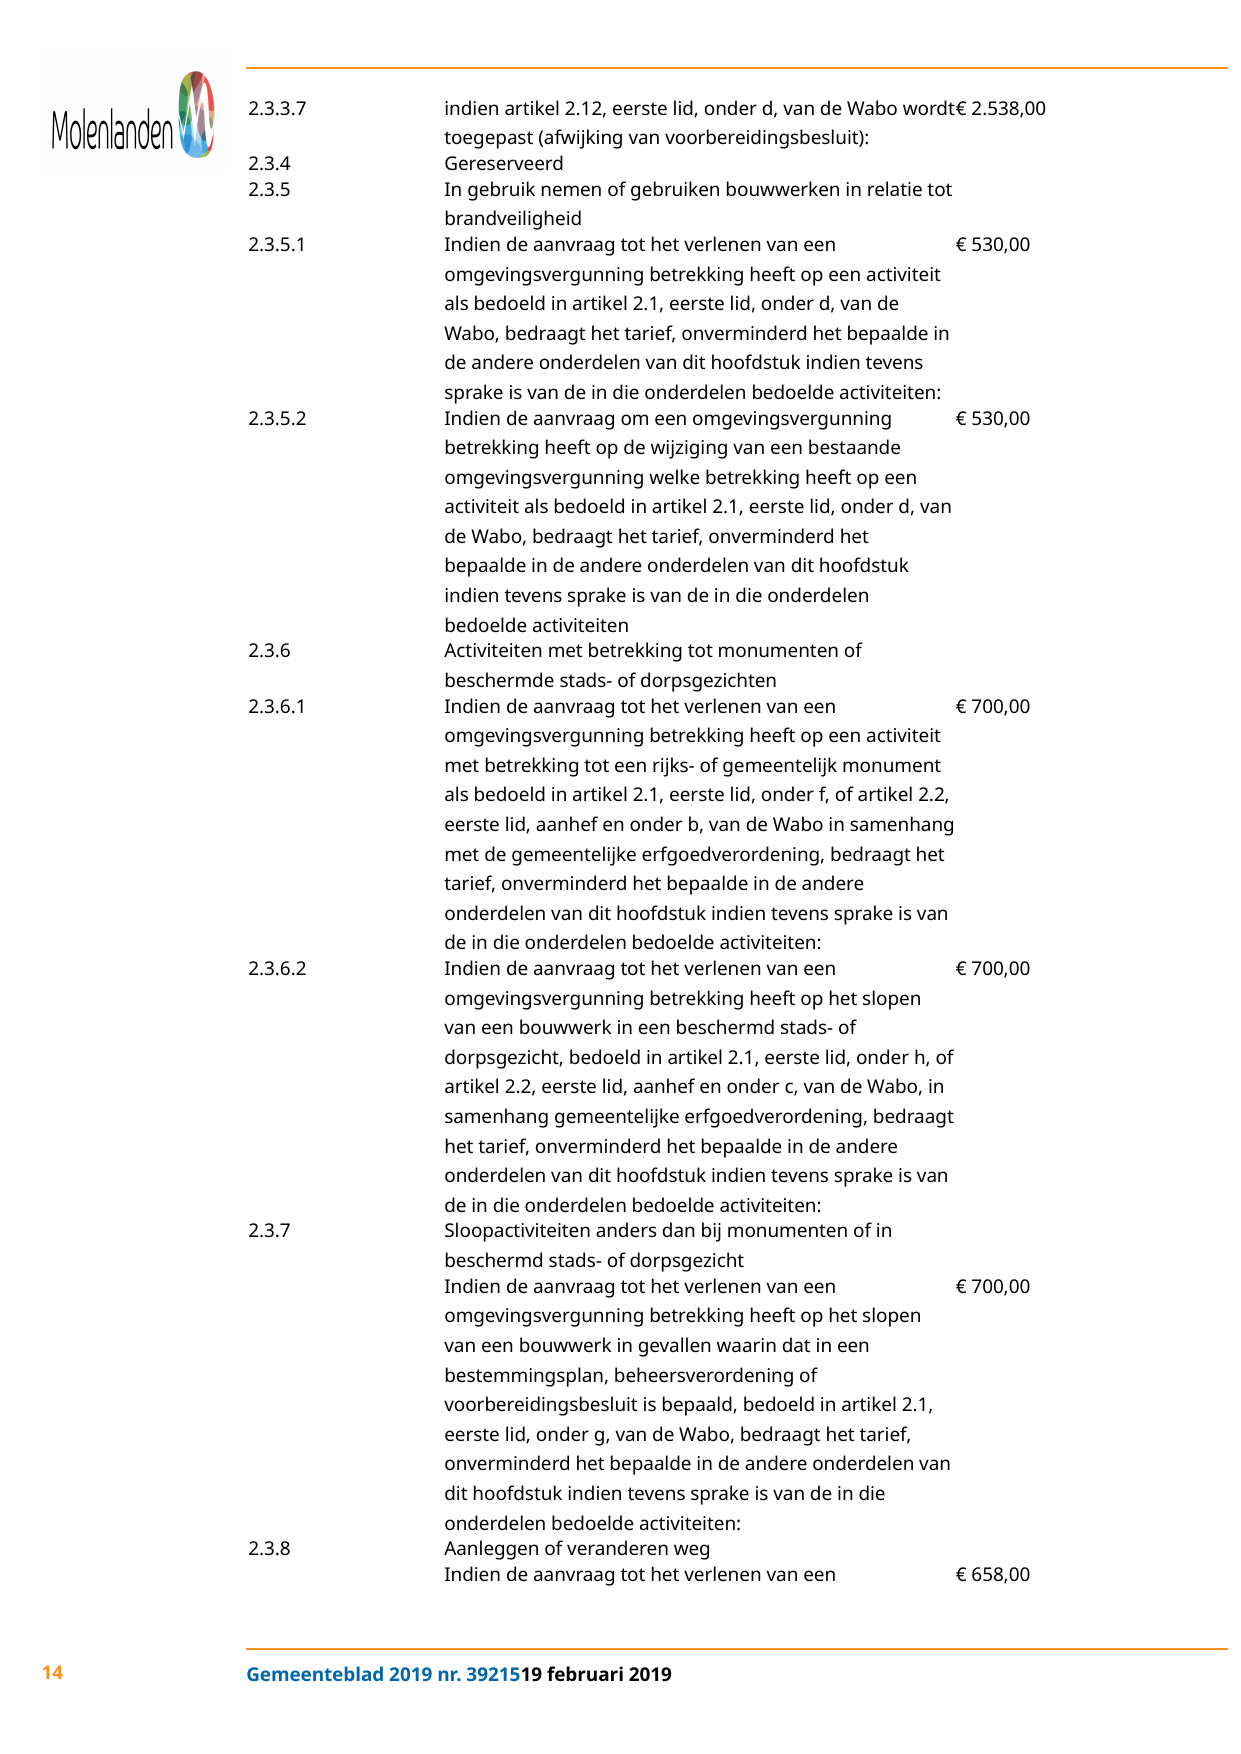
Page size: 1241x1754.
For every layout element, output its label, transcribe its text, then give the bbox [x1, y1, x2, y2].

table_cell 2.3.5 [248, 176, 444, 231]
table_cell 2.3.6.1 [248, 693, 444, 955]
table_cell 2.3.5.2 [248, 405, 444, 638]
table_cell 2.3.6 [248, 638, 444, 693]
table_cell Activiteiten met betrekking tot monumenten of beschermde stads- of dorpsgezichten [444, 638, 956, 693]
table_cell Sloopactiviteiten anders dan bij monumenten of in beschermd stads- of dorpsgezicht [444, 1218, 956, 1273]
table_cell 2.3.6.2 [248, 955, 444, 1218]
table_cell Gereserveerd [444, 150, 956, 176]
picture [41, 47, 231, 172]
table_cell [956, 176, 1152, 231]
table_cell [248, 1273, 444, 1535]
table_cell 2.3.4 [248, 150, 444, 176]
table_cell Indien de aanvraag tot het verlenen van een [444, 1561, 956, 1587]
table_cell 2.3.8 [248, 1535, 444, 1561]
table_cell [956, 150, 1152, 176]
table_cell Indien de aanvraag tot het verlenen van een omgevingsvergunning betrekking heeft op het slopen van een bouwwerk in een beschermd stads- of dorpsgezicht, bedoeld in artikel 2.1, eerste lid, onder h, of artikel 2.2, eerste lid, aanhef en onder c, van de Wabo, in samenhang gemeentelijke erfgoedverordening, bedraagt het tarief, onverminderd het bepaalde in de andere onderdelen van dit hoofdstuk indien tevens sprake is van de in die onderdelen bedoelde activiteiten: [444, 955, 956, 1218]
table_cell Aanleggen of veranderen weg [444, 1535, 956, 1561]
table_cell Indien de aanvraag tot het verlenen van een omgevingsvergunning betrekking heeft op een activiteit met betrekking tot een rijks- of gemeentelijk monument als bedoeld in artikel 2.1, eerste lid, onder f, of artikel 2.2, eerste lid, aanhef en onder b, van de Wabo in samenhang met de gemeentelijke erfgoedverordening, bedraagt het tarief, onverminderd het bepaalde in de andere onderdelen van dit hoofdstuk indien tevens sprake is van de in die onderdelen bedoelde activiteiten: [444, 693, 956, 955]
table_cell [956, 1535, 1152, 1561]
table_cell € 2.538,00 [956, 95, 1152, 150]
table_cell Indien de aanvraag tot het verlenen van een omgevingsvergunning betrekking heeft op het slopen van een bouwwerk in gevallen waarin dat in een bestemmingsplan, beheersverordening of voorbereidingsbesluit is bepaald, bedoeld in artikel 2.1, eerste lid, onder g, van de Wabo, bedraagt het tarief, onverminderd het bepaalde in de andere onderdelen van dit hoofdstuk indien tevens sprake is van de in die onderdelen bedoelde activiteiten: [444, 1273, 956, 1535]
table_cell € 658,00 [956, 1561, 1152, 1587]
table_cell 2.3.7 [248, 1218, 444, 1273]
table_cell Indien de aanvraag tot het verlenen van een omgevingsvergunning betrekking heeft op een activiteit als bedoeld in artikel 2.1, eerste lid, onder d, van de Wabo, bedraagt het tarief, onverminderd het bepaalde in de andere onderdelen van dit hoofdstuk indien tevens sprake is van de in die onderdelen bedoelde activiteiten: [444, 231, 956, 405]
table_cell [956, 1218, 1152, 1273]
table_cell 2.3.3.7 [248, 95, 444, 150]
table_cell In gebruik nemen of gebruiken bouwwerken in relatie tot brandveiligheid [444, 176, 956, 231]
table_cell Indien de aanvraag om een omgevingsvergunning betrekking heeft op de wijziging van een bestaande omgevingsvergunning welke betrekking heeft op een activiteit als bedoeld in artikel 2.1, eerste lid, onder d, van de Wabo, bedraagt het tarief, onverminderd het bepaalde in de andere onderdelen van dit hoofdstuk indien tevens sprake is van de in die onderdelen bedoelde activiteiten [444, 405, 956, 638]
table_cell 2.3.5.1 [248, 231, 444, 405]
table_cell € 700,00 [956, 693, 1152, 955]
table_cell indien artikel 2.12, eerste lid, onder d, van de Wabo wordt toegepast (afwijking van voorbereidingsbesluit): [444, 95, 956, 150]
table_cell € 700,00 [956, 1273, 1152, 1535]
table_cell € 700,00 [956, 955, 1152, 1218]
table_cell [248, 1561, 444, 1587]
table_cell € 530,00 [956, 231, 1152, 405]
table_cell € 530,00 [956, 405, 1152, 638]
table_cell [956, 638, 1152, 693]
